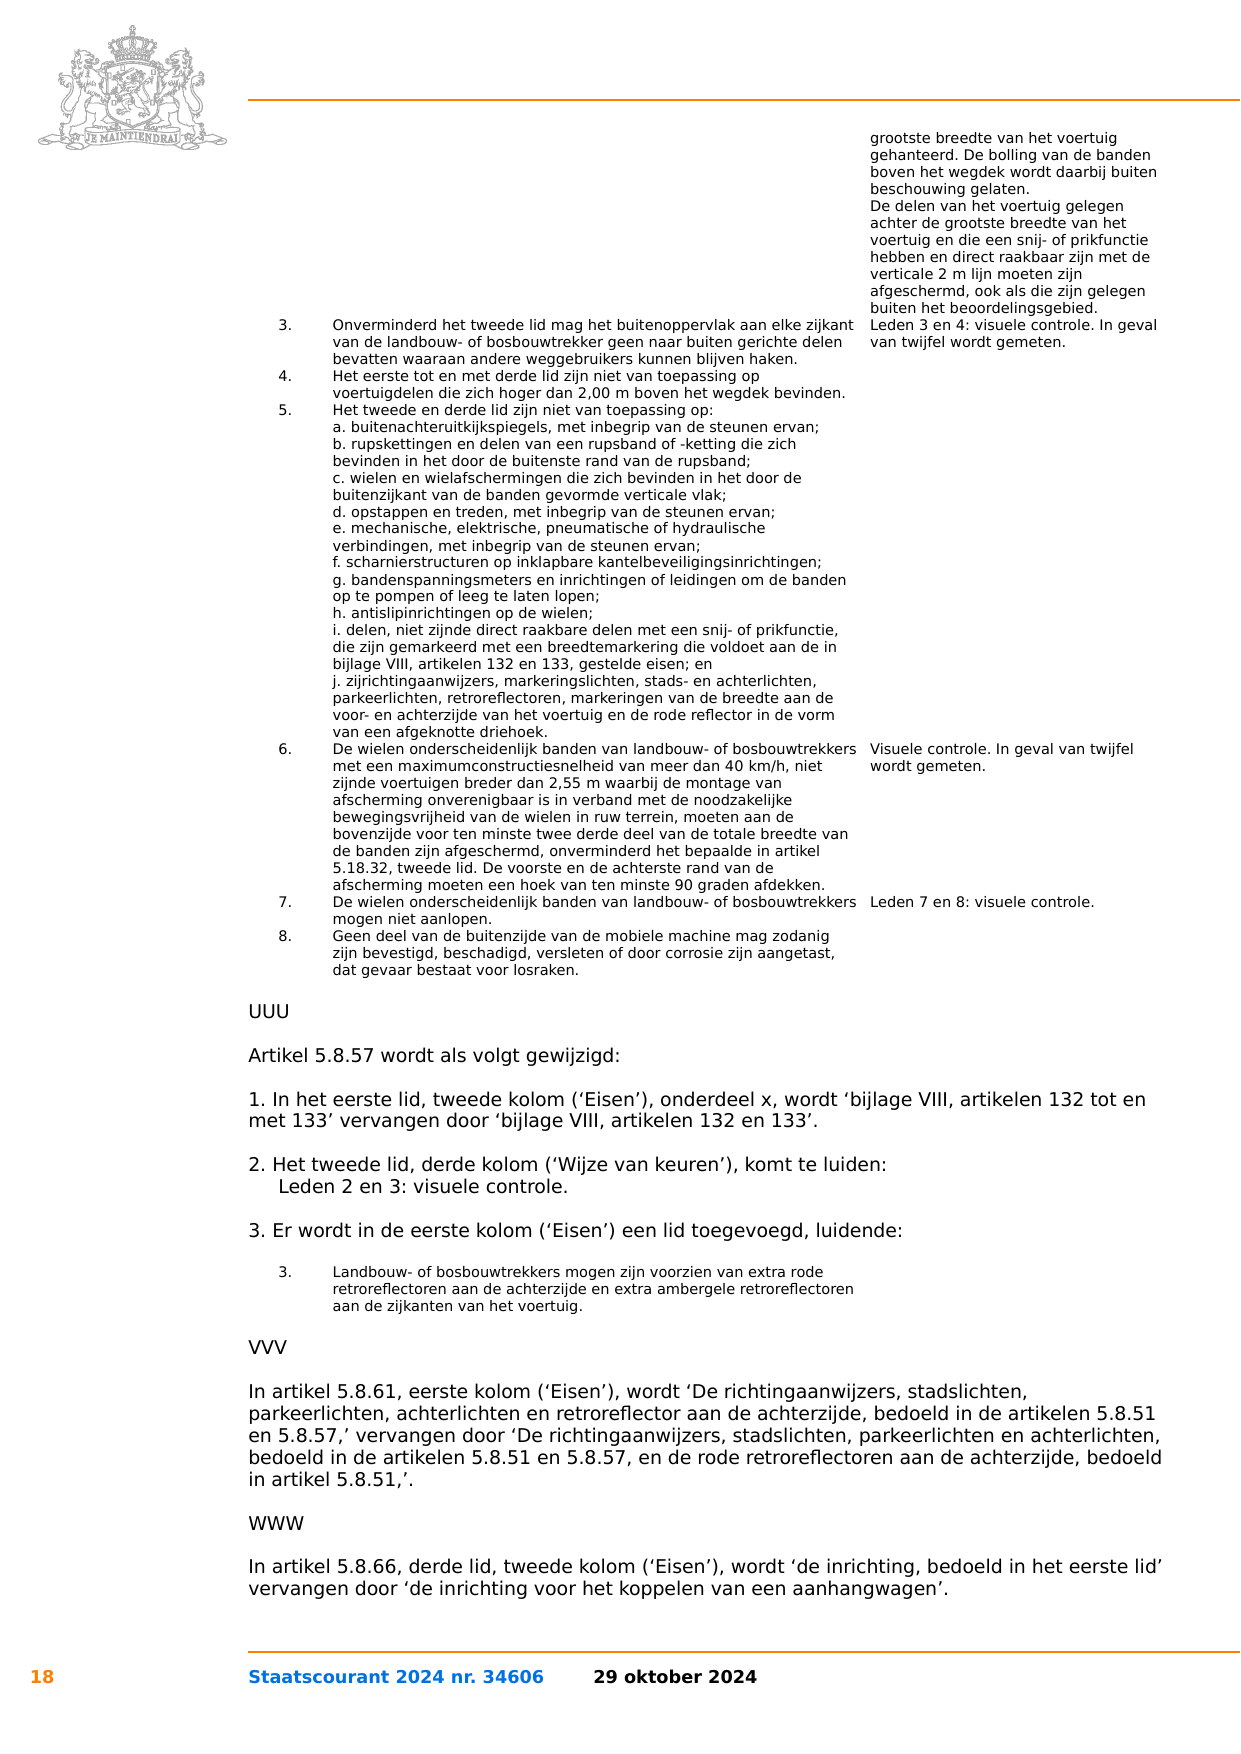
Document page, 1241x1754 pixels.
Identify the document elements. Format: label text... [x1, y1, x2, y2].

table_cell Geen deel van de buitenzijde van de mobiele machine mag zodanig zijn bevestigd, beschadigd, versleten of door corrosie zijn aangetast, dat gevaar bestaat voor losraken. [327, 928, 864, 979]
table_cell De wielen onderscheidenlijk banden van landbouw- of bosbouwtrekkers met een maximumconstructiesnelheid van meer dan 40 km/h, niet zijnde voertuigen breder dan 2,55 m waarbij de montage van afscherming onverenigbaar is in verband met de noodzakelijke bewegingsvrijheid van de wielen in ruw terrein, moeten aan de bovenzijde voor ten minste twee derde deel van de totale breedte van de banden zijn afgeschermd, onverminderd het bepaalde in artikel 5.18.32, tweede lid. De voorste en de achterste rand van de afscherming moeten een hoek van ten minste 90 graden afdekken. [327, 741, 864, 894]
table_cell [327, 130, 864, 317]
table_header [864, 1264, 1163, 1315]
table_cell [278, 130, 327, 317]
text In artikel 5.8.66, derde lid, tweede kolom (‘Eisen’), wordt ‘de inrichting, bedoeld in het eerste lid’ vervangen door ‘de inrichting voor het koppelen van een aanhangwagen’. [248, 1556, 1163, 1600]
text VVV [248, 1337, 1163, 1359]
text 1. In het eerste lid, tweede kolom (‘Eisen’), onderdeel x, wordt ‘bijlage VIII, artikelen 132 tot en met 133’ vervangen door ‘bijlage VIII, artikelen 132 en 133’. [248, 1088, 1163, 1132]
table_cell 8. [278, 928, 327, 979]
table_cell Leden 7 en 8: visuele controle. [864, 894, 1163, 928]
table_cell Leden 3 en 4: visuele controle. In geval van twijfel wordt gemeten. [864, 317, 1163, 368]
table_header Landbouw- of bosbouwtrekkers mogen zijn voorzien van extra rode retroreflectoren aan de achterzijde en extra ambergele retroreflectoren aan de zijkanten van het voertuig. [327, 1264, 864, 1315]
table_cell 6. [278, 741, 327, 894]
table_cell Visuele controle. In geval van twijfel wordt gemeten. [864, 741, 1163, 894]
text In artikel 5.8.61, eerste kolom (‘Eisen’), wordt ‘De richtingaanwijzers, stadslichten, parkeerlichten, achterlichten en retroreflector aan de achterzijde, bedoeld in de artikelen 5.8.51 en 5.8.57,’ vervangen door ‘De richtingaanwijzers, stadslichten, parkeerlichten en achterlichten, bedoeld in de artikelen 5.8.51 en 5.8.57, en de rode retroreflectoren aan de achterzijde, bedoeld in artikel 5.8.51,’. [248, 1381, 1163, 1491]
table_cell [864, 928, 1163, 979]
text UUU [248, 1001, 1163, 1023]
text 2. Het tweede lid, derde kolom (‘Wijze van keuren’), komt te luiden: [248, 1154, 1163, 1176]
table_cell 3. [278, 317, 327, 368]
table_header 3. [278, 1264, 327, 1315]
table_cell 5. [278, 402, 327, 741]
table_cell grootste breedte van het voertuig gehanteerd. De bolling van de banden boven het wegdek wordt daarbij buiten beschouwing gelaten. De delen van het voertuig gelegen achter de grootste breedte van het voertuig en die een snij- of prikfunctie hebben en direct raakbaar zijn met de verticale 2 m lijn moeten zijn afgeschermd, ook als die zijn gelegen buiten het beoordelingsgebied. [864, 130, 1163, 317]
table_cell De wielen onderscheidenlijk banden van landbouw- of bosbouwtrekkers mogen niet aanlopen. [327, 894, 864, 928]
text Artikel 5.8.57 wordt als volgt gewijzigd: [248, 1044, 1163, 1067]
table_cell Het tweede en derde lid zijn niet van toepassing op: a. buitenachteruitkijkspiegels, met inbegrip van de steunen ervan; b. rupskettingen en delen van een rupsband of -ketting die zich bevinden in het door de buitenste rand van de rupsband; c. wielen en wielafschermingen die zich bevinden in het door de buitenzijkant van de banden gevormde verticale vlak; d. opstappen en treden, met inbegrip van de steunen ervan; e. mechanische, elektrische, pneumatische of hydraulische verbindingen, met inbegrip van de steunen ervan; f. scharnierstructuren op inklapbare kantelbeveiligingsinrichtingen; g. bandenspanningsmeters en inrichtingen of leidingen om de banden op te pompen of leeg te laten lopen; h. antislipinrichtingen op de wielen; i. delen, niet zijnde direct raakbare delen met een snij- of prikfunctie, die zijn gemarkeerd met een breedtemarkering die voldoet aan de in bijlage VIII, artikelen 132 en 133, gestelde eisen; en j. zijrichtingaanwijzers, markeringslichten, stads- en achterlichten, parkeerlichten, retroreflectoren, markeringen van de breedte aan de voor- en achterzijde van het voertuig en de rode reflector in de vorm van een afgeknotte driehoek. [327, 402, 864, 741]
table_cell 7. [278, 894, 327, 928]
table_cell [864, 402, 1163, 741]
picture [38, 25, 227, 150]
text Leden 2 en 3: visuele controle. [278, 1176, 1163, 1198]
table_cell Het eerste tot en met derde lid zijn niet van toepassing op voertuigdelen die zich hoger dan 2,00 m boven het wegdek bevinden. [327, 368, 864, 402]
table_cell [864, 368, 1163, 402]
table_cell Onverminderd het tweede lid mag het buitenoppervlak aan elke zijkant van de landbouw- of bosbouwtrekker geen naar buiten gerichte delen bevatten waaraan andere weggebruikers kunnen blijven haken. [327, 317, 864, 368]
text WWW [248, 1512, 1163, 1534]
text 3. Er wordt in de eerste kolom (‘Eisen’) een lid toegevoegd, luidende: [248, 1220, 1163, 1242]
table_cell 4. [278, 368, 327, 402]
